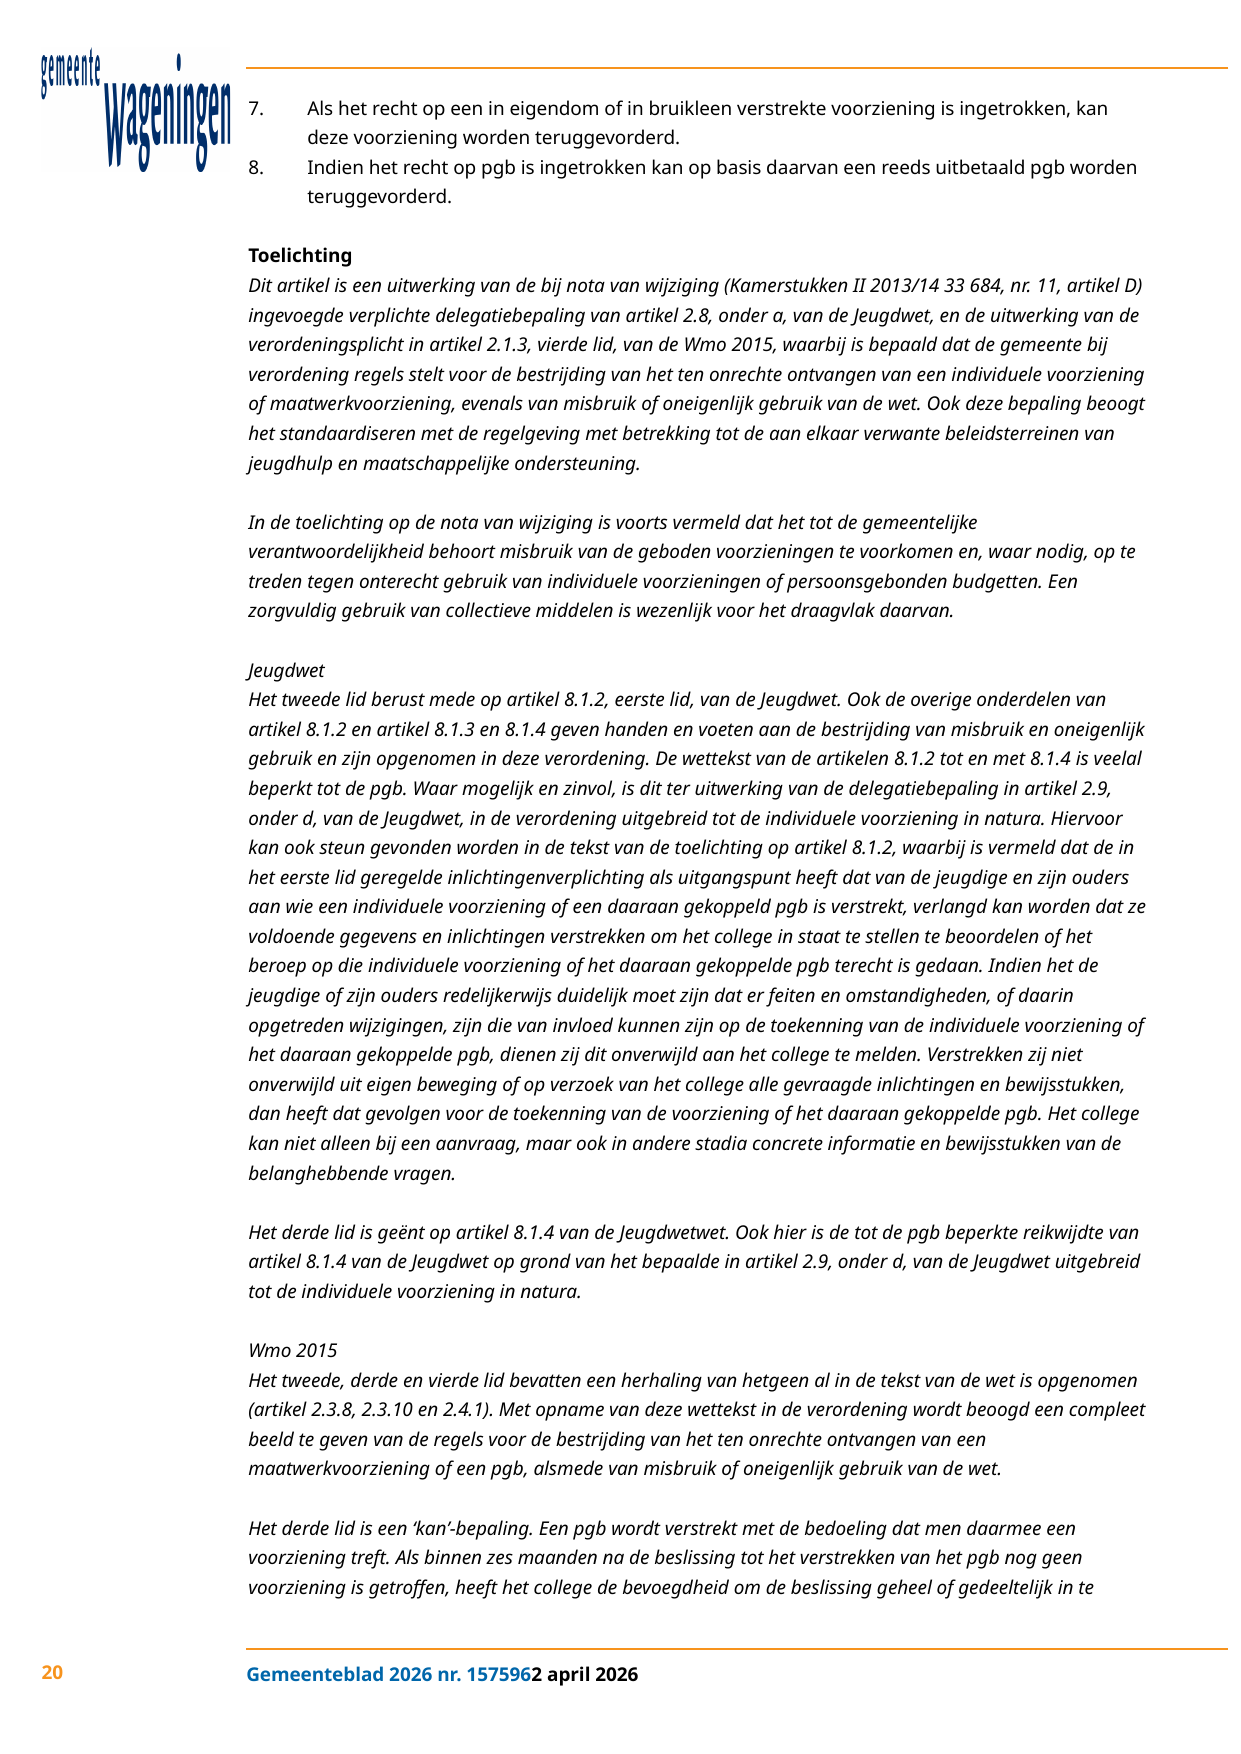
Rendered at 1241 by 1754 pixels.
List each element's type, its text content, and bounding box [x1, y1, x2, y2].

text Toelichting [248, 243, 1152, 268]
picture [41, 47, 231, 172]
text Het derde lid is geënt op artikel 8.1.4 van de Jeugdwetwet. Ook hier is de tot de pgb beperkte reikwijdte van artikel 8.1.4 van de Jeugdwet op grond van het bepaalde in artikel 2.9, onder d, van de Jeugdwet uitgebreid tot de individuele voorziening in natura. [248, 1219, 1152, 1304]
text Het derde lid is een ‘kan’-bepaling. Een pgb wordt verstrekt met de bedoeling dat men daarmee een voorziening treft. Als binnen zes maanden na de beslissing tot het verstrekken van het pgb nog geen voorziening is getroffen, heeft het college de bevoegdheid om de beslissing geheel of gedeeltelijk in te [248, 1515, 1152, 1600]
list Indien het recht op pgb is ingetrokken kan op basis daarvan een reeds uitbetaald pgb worden teruggevorderd. [248, 154, 1152, 209]
text In de toelichting op de nota van wijziging is voorts vermeld dat het tot de gemeentelijke verantwoordelijkheid behoort misbruik van de geboden voorzieningen te voorkomen en, waar nodig, op te treden tegen onterecht gebruik van individuele voorzieningen of persoonsgebonden budgetten. Een zorgvuldig gebruik van collectieve middelen is wezenlijk voor het draagvlak daarvan. [248, 509, 1152, 623]
text Het tweede, derde en vierde lid bevatten een herhaling van hetgeen al in de tekst van de wet is opgenomen (artikel 2.3.8, 2.3.10 en 2.4.1). Met opname van deze wettekst in de verordening wordt beoogd een compleet beeld te geven van de regels voor de bestrijding van het ten onrechte ontvangen van een maatwerkvoorziening of een pgb, alsmede van misbruik of oneigenlijk gebruik van de wet. [248, 1367, 1152, 1481]
list Als het recht op een in eigendom of in bruikleen verstrekte voorziening is ingetrokken, kan deze voorziening worden teruggevorderd. [248, 95, 1152, 150]
text Jeugdwet [248, 657, 1152, 683]
text Het tweede lid berust mede op artikel 8.1.2, eerste lid, van de Jeugdwet. Ook de overige onderdelen van artikel 8.1.2 en artikel 8.1.3 en 8.1.4 geven handen en voeten aan de bestrijding van misbruik en oneigenlijk gebruik en zijn opgenomen in deze verordening. De wettekst van de artikelen 8.1.2 tot en met 8.1.4 is veelal beperkt tot de pgb. Waar mogelijk en zinvol, is dit ter uitwerking van de delegatiebepaling in artikel 2.9, onder d, van de Jeugdwet, in de verordening uitgebreid tot de individuele voorziening in natura. Hiervoor kan ook steun gevonden worden in de tekst van de toelichting op artikel 8.1.2, waarbij is vermeld dat de in het eerste lid geregelde inlichtingenverplichting als uitgangspunt heeft dat van de jeugdige en zijn ouders aan wie een individuele voorziening of een daaraan gekoppeld pgb is verstrekt, verlangd kan worden dat ze voldoende gegevens en inlichtingen verstrekken om het college in staat te stellen te beoordelen of het beroep op die individuele voorziening of het daaraan gekoppelde pgb terecht is gedaan. Indien het de jeugdige of zijn ouders redelijkerwijs duidelijk moet zijn dat er feiten en omstandigheden, of daarin opgetreden wijzigingen, zijn die van invloed kunnen zijn op de toekenning van de individuele voorziening of het daaraan gekoppelde pgb, dienen zij dit onverwijld aan het college te melden. Verstrekken zij niet onverwijld uit eigen beweging of op verzoek van het college alle gevraagde inlichtingen en bewijsstukken, dan heeft dat gevolgen voor de toekenning van de voorziening of het daaraan gekoppelde pgb. Het college kan niet alleen bij een aanvraag, maar ook in andere stadia concrete informatie en bewijsstukken van de belanghebbende vragen. [248, 686, 1152, 1186]
text Dit artikel is een uitwerking van de bij nota van wijziging (Kamerstukken II 2013/14 33 684, nr. 11, artikel D) ingevoegde verplichte delegatiebepaling van artikel 2.8, onder a, van de Jeugdwet, en de uitwerking van de verordeningsplicht in artikel 2.1.3, vierde lid, van de Wmo 2015, waarbij is bepaald dat de gemeente bij verordening regels stelt voor de bestrijding van het ten onrechte ontvangen van een individuele voorziening of maatwerkvoorziening, evenals van misbruik of oneigenlijk gebruik van de wet. Ook deze bepaling beoogt het standaardiseren met de regelgeving met betrekking tot de aan elkaar verwante beleidsterreinen van jeugdhulp en maatschappelijke ondersteuning. [248, 272, 1152, 476]
text Wmo 2015 [248, 1337, 1152, 1363]
